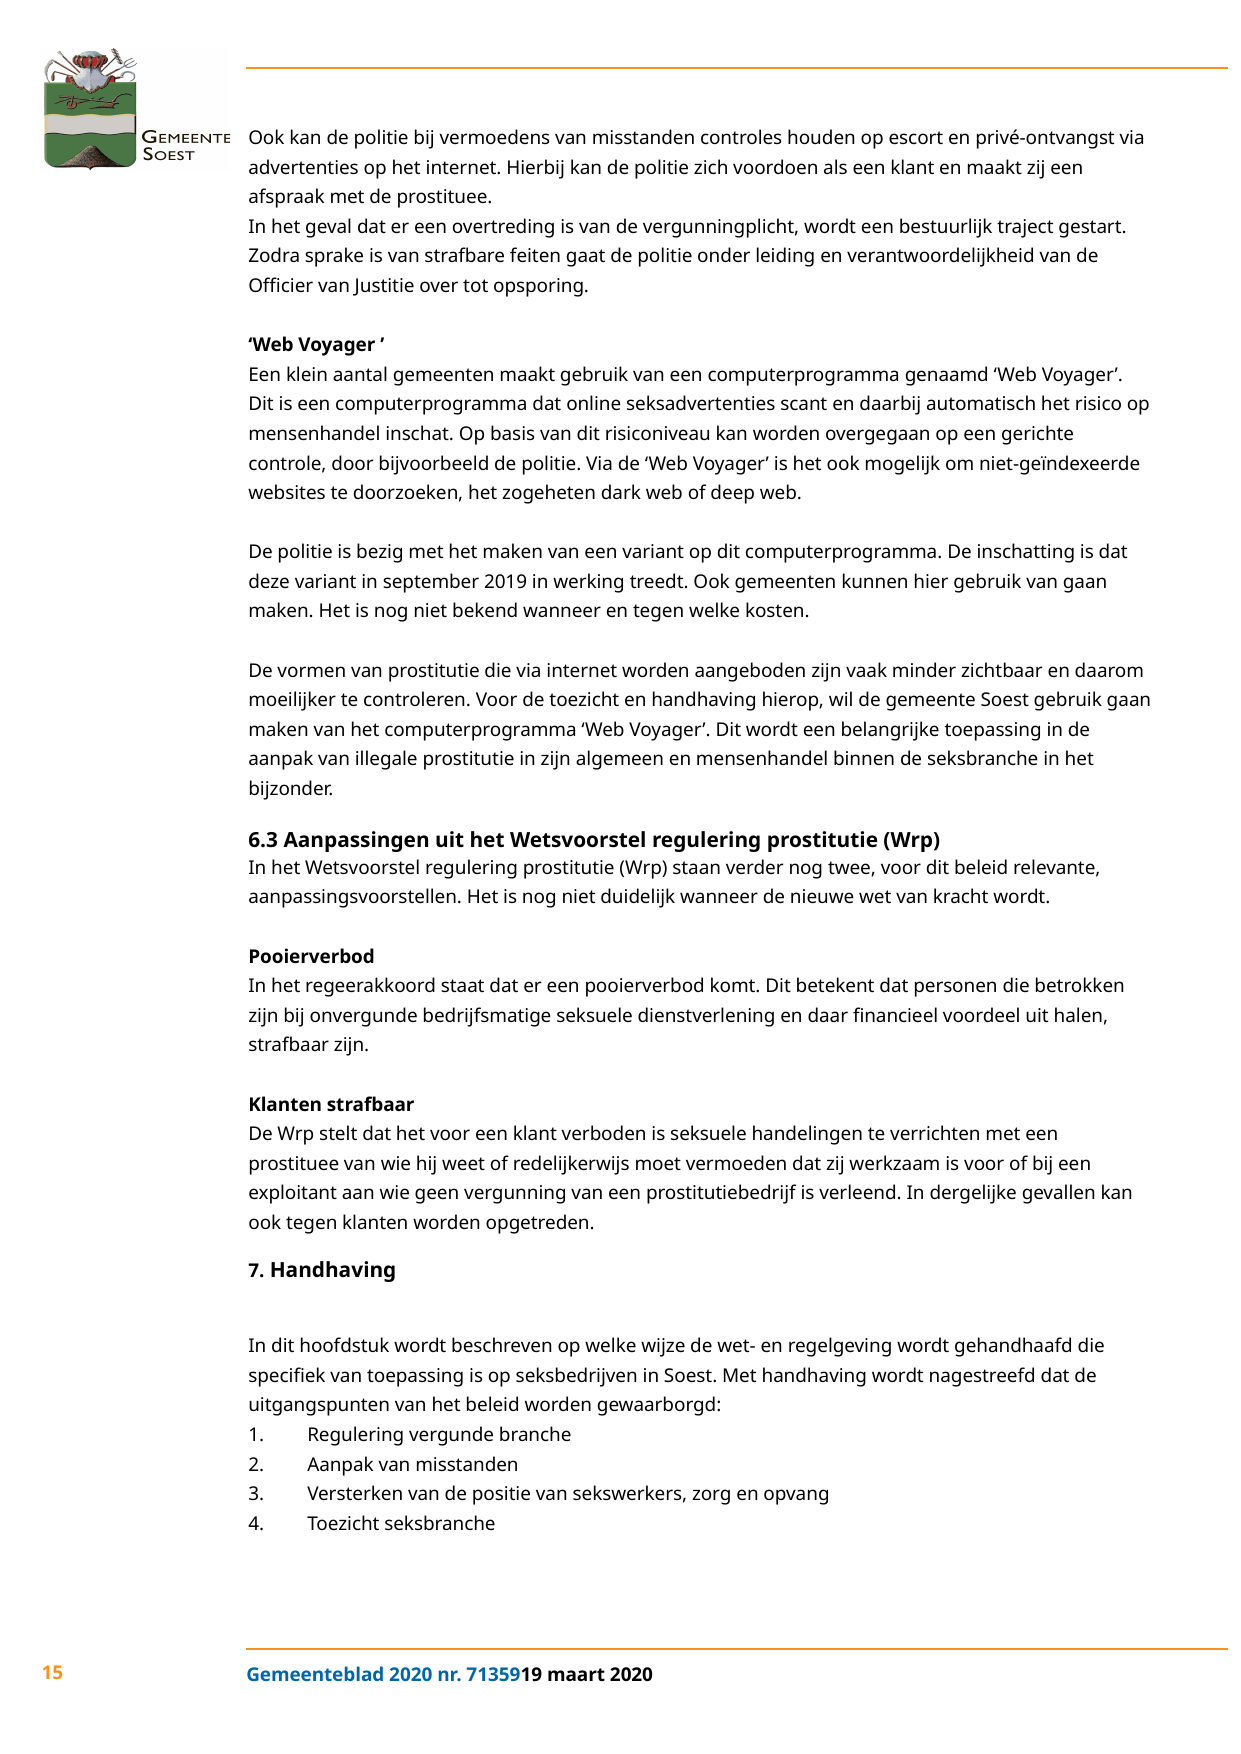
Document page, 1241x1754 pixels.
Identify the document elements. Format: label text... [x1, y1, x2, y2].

text 7. Handhaving [248, 1255, 1152, 1283]
text In dit hoofdstuk wordt beschreven op welke wijze de wet- en regelgeving wordt gehandhaafd die specifiek van toepassing is op seksbedrijven in Soest. Met handhaving wordt nagestreefd dat de uitgangspunten van het beleid worden gewaarborgd: [248, 1332, 1152, 1417]
text ‘Web Voyager ’ [248, 331, 1152, 357]
text 6.3 Aanpassingen uit het Wetsvoorstel regulering prostitutie (Wrp) [248, 826, 1152, 854]
text Klanten strafbaar [248, 1091, 1152, 1116]
text In het Wetsvoorstel regulering prostitutie (Wrp) staan verder nog twee, voor dit beleid relevante, aanpassingsvoorstellen. Het is nog niet duidelijk wanneer de nieuwe wet van kracht wordt. [248, 854, 1152, 909]
list Versterken van de positie van sekswerkers, zorg en opvang [248, 1480, 1152, 1506]
text De politie is bezig met het maken van een variant op dit computerprogramma. De inschatting is dat deze variant in september 2019 in werking treedt. Ook gemeenten kunnen hier gebruik van gaan maken. Het is nog niet bekend wanneer en tegen welke kosten. [248, 538, 1152, 623]
text In het geval dat er een overtreding is van de vergunningplicht, wordt een bestuurlijk traject gestart. Zodra sprake is van strafbare feiten gaat de politie onder leiding en verantwoordelijkheid van de Officier van Justitie over tot opsporing. [248, 213, 1152, 298]
text Pooierverbod [248, 943, 1152, 968]
picture [41, 47, 231, 172]
list Aanpak van misstanden [248, 1451, 1152, 1476]
list Regulering vergunde branche [248, 1421, 1152, 1447]
text In het regeerakkoord staat dat er een pooierverbod komt. Dit betekent dat personen die betrokken zijn bij onvergunde bedrijfsmatige seksuele dienstverlening en daar financieel voordeel uit halen, strafbaar zijn. [248, 972, 1152, 1057]
text Ook kan de politie bij vermoedens van misstanden controles houden op escort en privé-ontvangst via advertenties op het internet. Hierbij kan de politie zich voordoen als een klant en maakt zij een afspraak met de prostituee. [248, 124, 1152, 209]
text De vormen van prostitutie die via internet worden aangeboden zijn vaak minder zichtbaar en daarom moeilijker te controleren. Voor de toezicht en handhaving hierop, wil de gemeente Soest gebruik gaan maken van het computerprogramma ‘Web Voyager’. Dit wordt een belangrijke toepassing in de aanpak van illegale prostitutie in zijn algemeen en mensenhandel binnen de seksbranche in het bijzonder. [248, 657, 1152, 801]
list Toezicht seksbranche [248, 1510, 1152, 1536]
text Een klein aantal gemeenten maakt gebruik van een computerprogramma genaamd ‘Web Voyager’. Dit is een computerprogramma dat online seksadvertenties scant en daarbij automatisch het risico op mensenhandel inschat. Op basis van dit risiconiveau kan worden overgegaan op een gerichte controle, door bijvoorbeeld de politie. Via de ‘Web Voyager’ is het ook mogelijk om niet-geïndexeerde websites te doorzoeken, het zogeheten dark web of deep web. [248, 361, 1152, 505]
text De Wrp stelt dat het voor een klant verboden is seksuele handelingen te verrichten met een prostituee van wie hij weet of redelijkerwijs moet vermoeden dat zij werkzaam is voor of bij een exploitant aan wie geen vergunning van een prostitutiebedrijf is verleend. In dergelijke gevallen kan ook tegen klanten worden opgetreden. [248, 1120, 1152, 1235]
